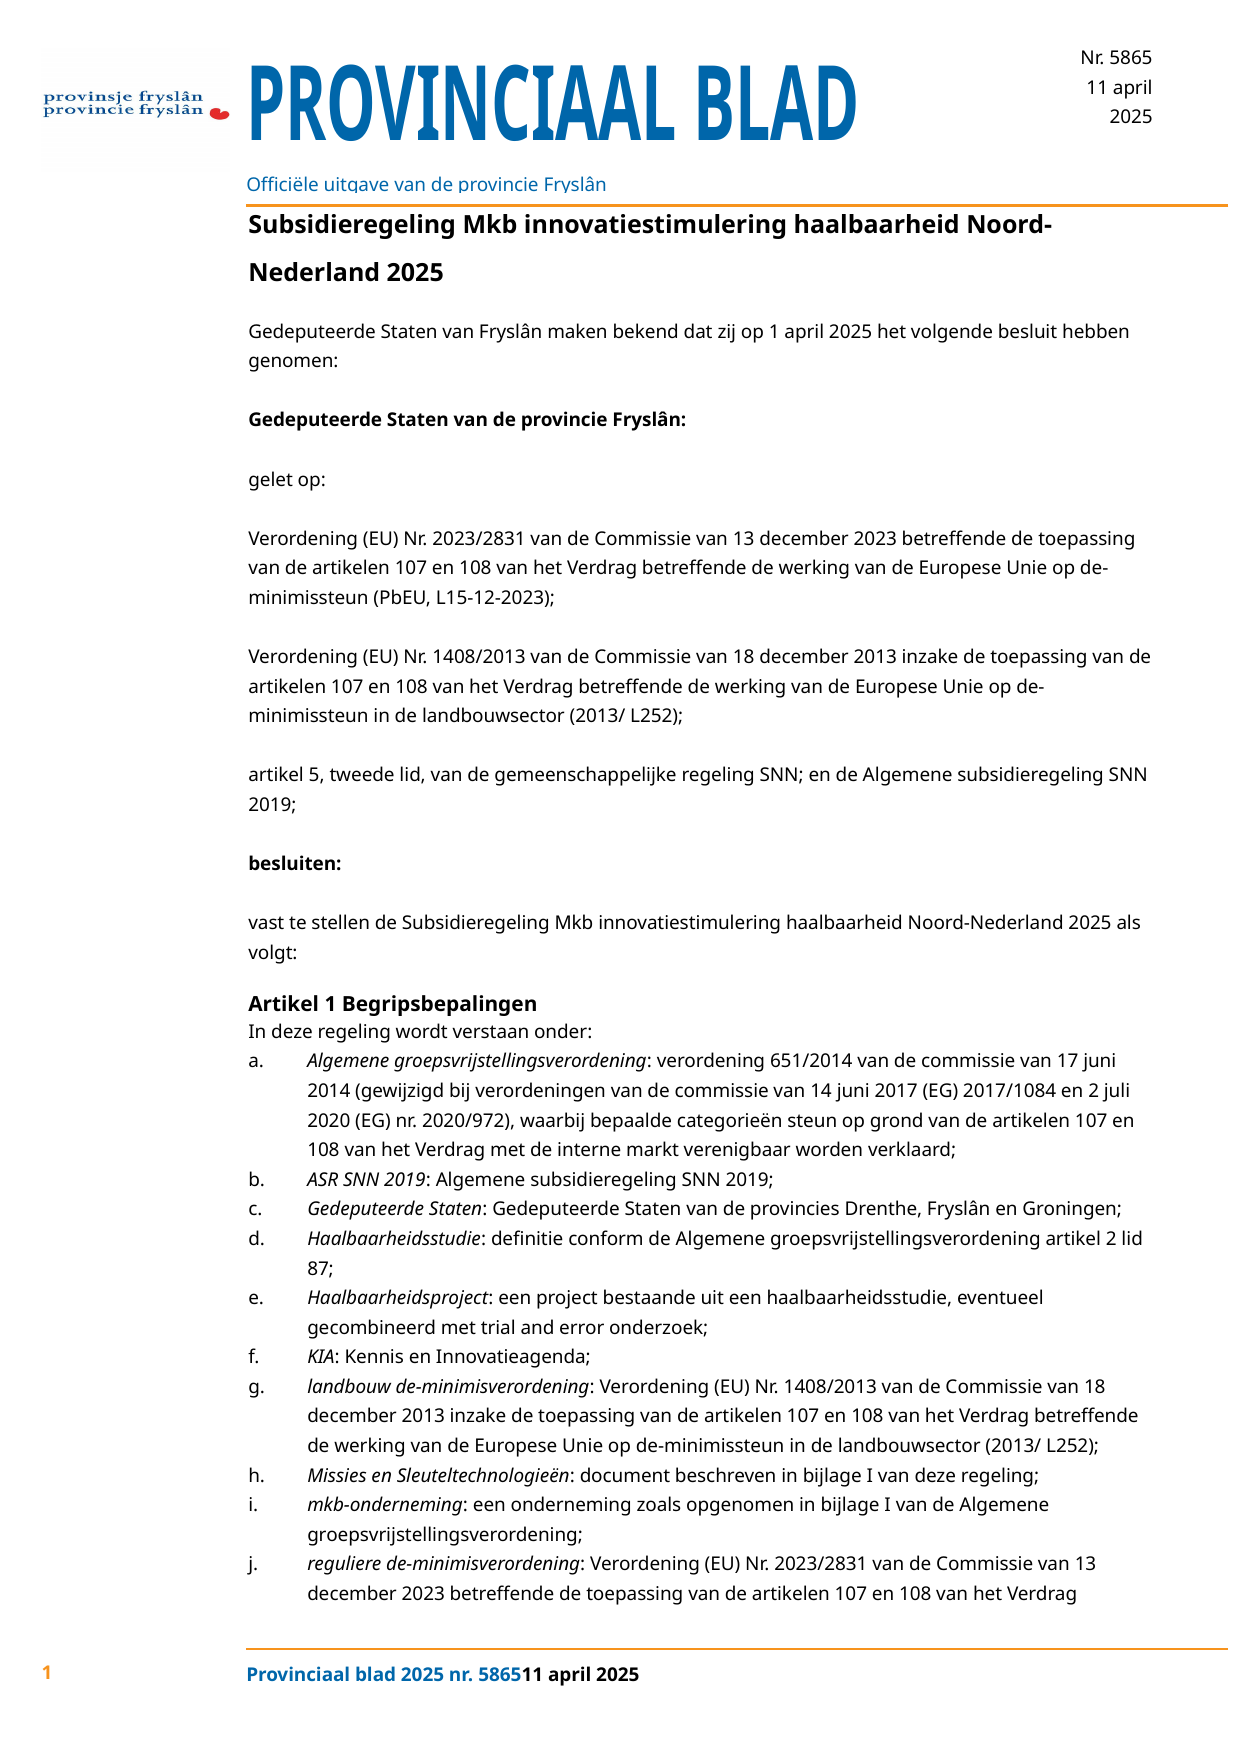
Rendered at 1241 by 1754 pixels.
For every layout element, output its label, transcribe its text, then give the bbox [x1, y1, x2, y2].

list landbouw de-minimisverordening: Verordening (EU) Nr. 1408/2013 van de Commissie van 18 december 2013 inzake de toepassing van de artikelen 107 en 108 van het Verdrag betreffende de werking van de Europese Unie op de-minimissteun in de landbouwsector (2013/ L252); [248, 1373, 1152, 1458]
text Gedeputeerde Staten van Fryslân maken bekend dat zij op 1 april 2025 het volgende besluit hebben genomen: [248, 318, 1152, 373]
text artikel 5, tweede lid, van de gemeenschappelijke regeling SNN; en de Algemene subsidieregeling SNN 2019; [248, 762, 1152, 817]
list Algemene groepsvrijstellingsverordening: verordening 651/2014 van de commissie van 17 juni 2014 (gewijzigd bij verordeningen van de commissie van 14 juni 2017 (EG) 2017/1084 en 2 juli 2020 (EG) nr. 2020/972), waarbij bepaalde categorieën steun op grond van de artikelen 107 en 108 van het Verdrag met de interne markt verenigbaar worden verklaard; [248, 1048, 1152, 1162]
text Artikel 1 Begripsbepalingen [248, 989, 1152, 1018]
text In deze regeling wordt verstaan onder: [248, 1018, 1152, 1044]
list Gedeputeerde Staten: Gedeputeerde Staten van de provincies Drenthe, Fryslân en Groningen; [248, 1196, 1152, 1221]
text gelet op: [248, 466, 1152, 492]
text Subsidieregeling Mkb innovatiestimulering haalbaarheid Noord-Nederland 2025 [248, 207, 1152, 288]
list Haalbaarheidsstudie: definitie conform de Algemene groepsvrijstellingsverordening artikel 2 lid 87; [248, 1225, 1152, 1280]
text Verordening (EU) Nr. 2023/2831 van de Commissie van 13 december 2023 betreffende de toepassing van de artikelen 107 en 108 van het Verdrag betreffende de werking van de Europese Unie op de-minimissteun (PbEU, L15-12-2023); [248, 525, 1152, 610]
list mkb-onderneming: een onderneming zoals opgenomen in bijlage I van de Algemene groepsvrijstellingsverordening; [248, 1491, 1152, 1547]
list reguliere de-minimisverordening: Verordening (EU) Nr. 2023/2831 van de Commissie van 13 december 2023 betreffende de toepassing van de artikelen 107 en 108 van het Verdrag [248, 1551, 1152, 1606]
picture [41, 47, 231, 172]
list KIA: Kennis en Innovatieagenda; [248, 1343, 1152, 1369]
list Haalbaarheidsproject: een project bestaande uit een haalbaarheidsstudie, eventueel gecombineerd met trial and error onderzoek; [248, 1284, 1152, 1339]
list ASR SNN 2019: Algemene subsidieregeling SNN 2019; [248, 1166, 1152, 1192]
text besluiten: [248, 850, 1152, 876]
text Verordening (EU) Nr. 1408/2013 van de Commissie van 18 december 2013 inzake de toepassing van de artikelen 107 en 108 van het Verdrag betreffende de werking van de Europese Unie op de-minimissteun in de landbouwsector (2013/ L252); [248, 643, 1152, 728]
list Missies en Sleuteltechnologieën: document beschreven in bijlage I van deze regeling; [248, 1462, 1152, 1487]
text Gedeputeerde Staten van de provincie Fryslân: [248, 407, 1152, 432]
text vast te stellen de Subsidieregeling Mkb innovatiestimulering haalbaarheid Noord-Nederland 2025 als volgt: [248, 909, 1152, 965]
